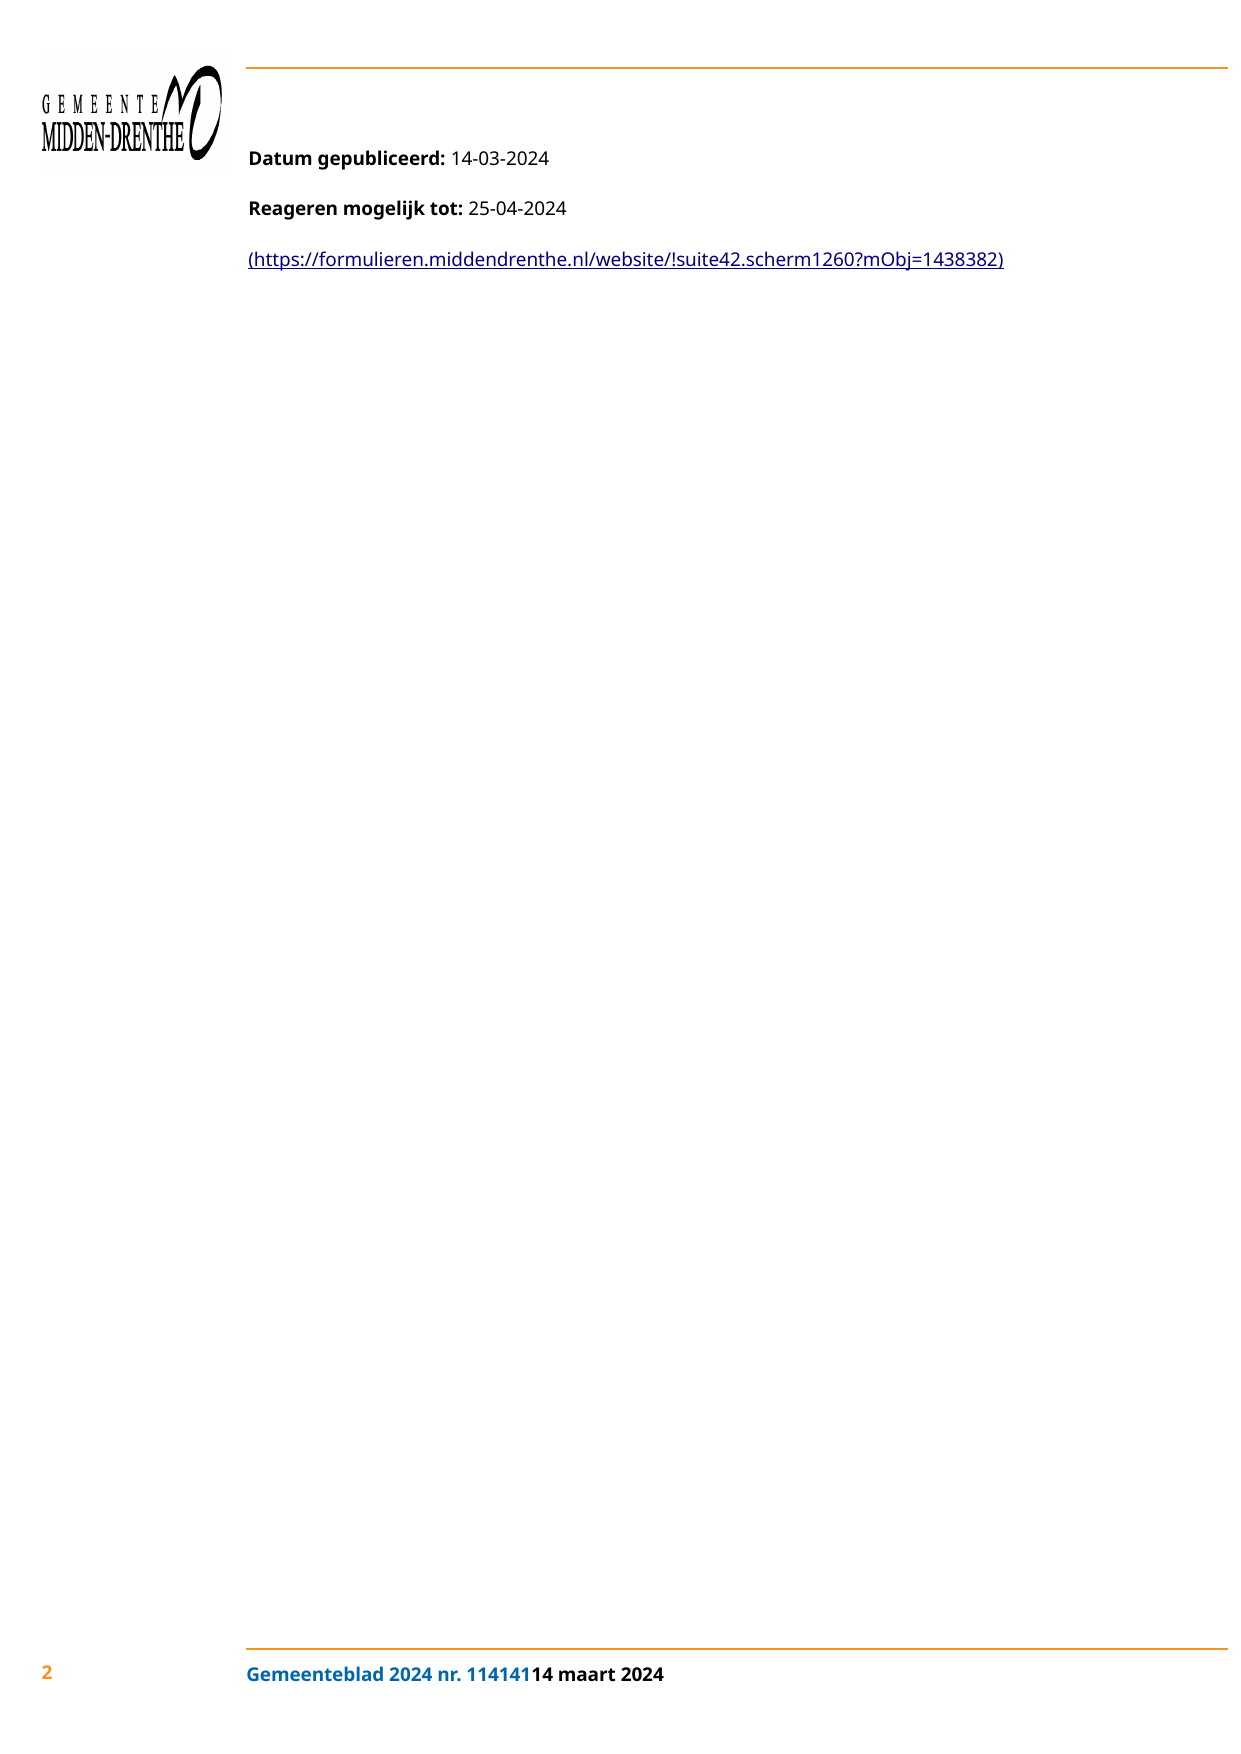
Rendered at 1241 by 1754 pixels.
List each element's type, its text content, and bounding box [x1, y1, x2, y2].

text (https://formulieren.middendrenthe.nl/website/!suite42.scherm1260?mObj=1438382) [248, 246, 1152, 272]
text Reageren mogelijk tot: 25-04-2024 [248, 196, 1152, 221]
picture [41, 47, 231, 172]
text Datum gepubliceerd: 14-03-2024 [248, 145, 1152, 171]
